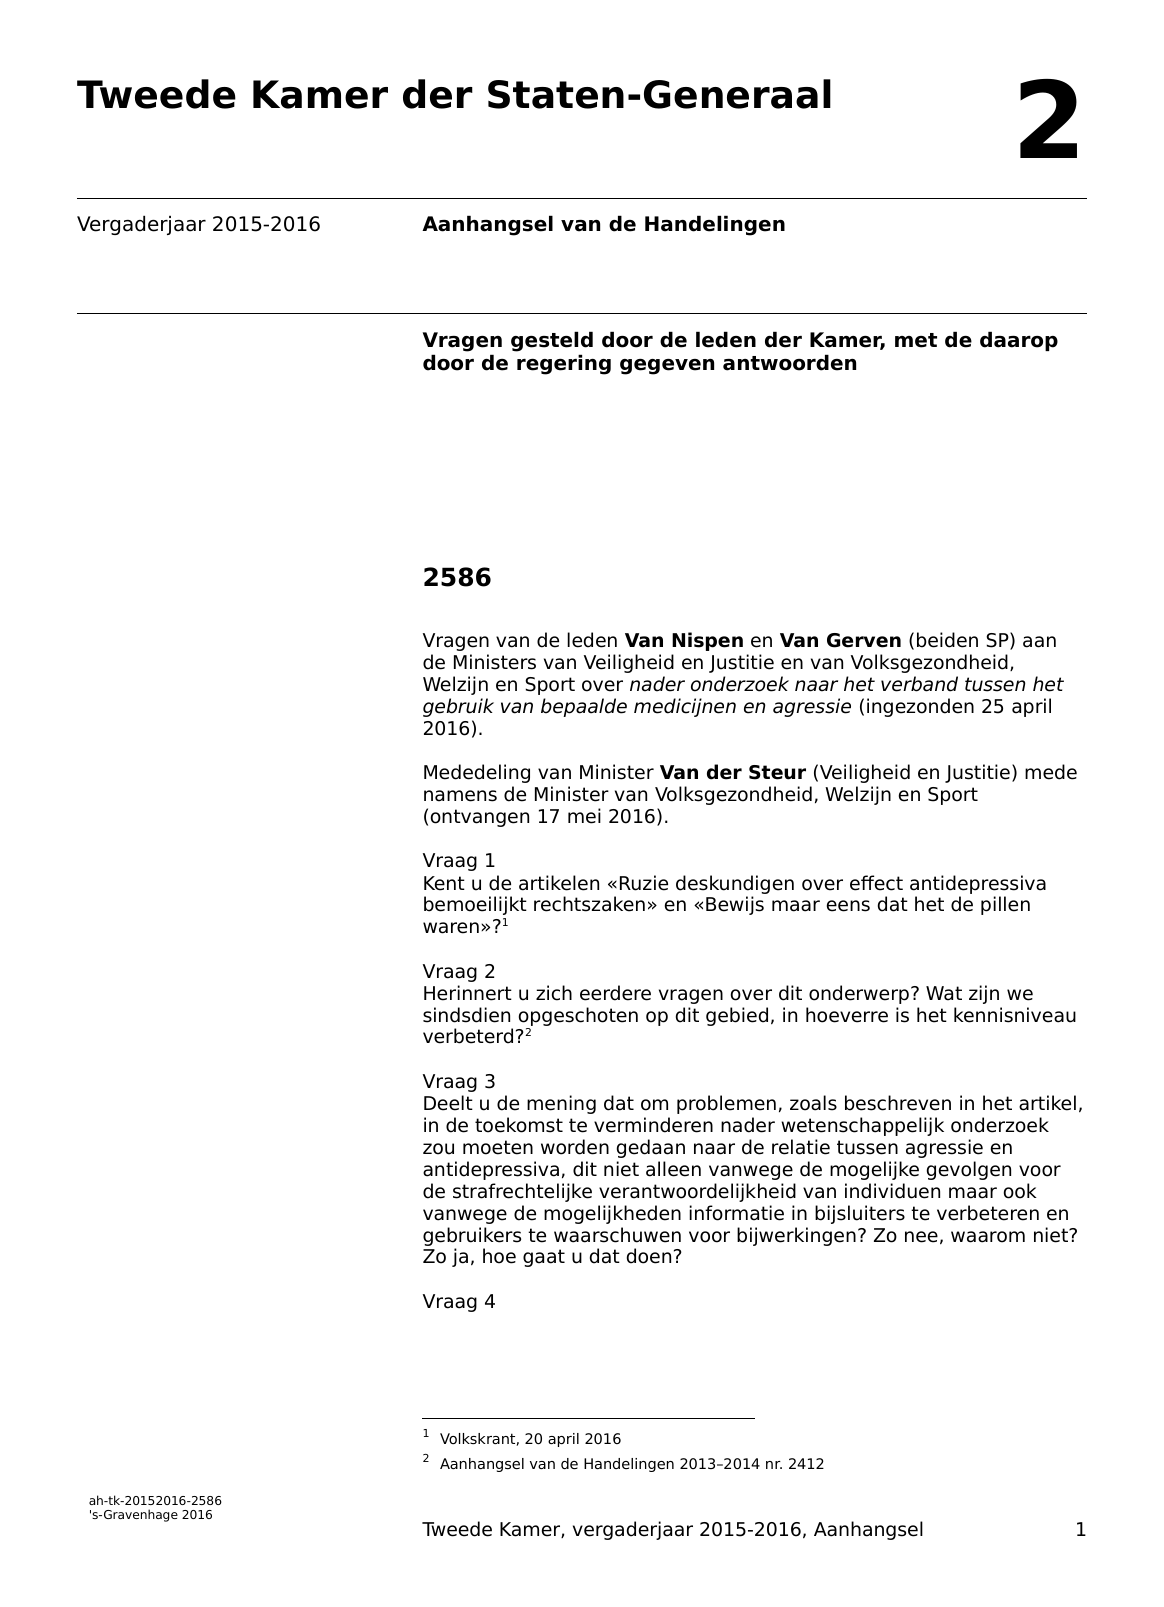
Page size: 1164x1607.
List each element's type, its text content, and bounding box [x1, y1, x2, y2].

text 2586 [422, 563, 1087, 592]
text Vraag 4 [422, 1291, 1087, 1313]
text Vraag 3 [422, 1071, 1087, 1093]
table_cell Aanhangsel van de Handelingen [422, 199, 1087, 313]
text Vragen van de leden Van Nispen en Van Gerven (beiden SP) aan de Ministers van Veiligheid en Justitie en van Volksgezondheid, Welzijn en Sport over nader onderzoek naar het verband tussen het gebruik van bepaalde medicijnen en agressie (ingezonden 25 april 2016). [422, 630, 1087, 740]
text Herinnert u zich eerdere vragen over dit onderwerp? Wat zijn we sindsdien opgeschoten op dit gebied, in hoeverre is het kennisniveau verbeterd? [422, 982, 1087, 1048]
text Volkskrant, 20 april 2016 [422, 1427, 1087, 1449]
table_cell Vragen gesteld door de leden der Kamer, met de daarop door de regering gegeven antwoorden [422, 314, 1087, 375]
text 's-Gravenhage 2016 [88, 1508, 323, 1522]
text Vraag 2 [422, 961, 1087, 982]
table_cell [77, 314, 422, 375]
text Vraag 1 [422, 850, 1087, 872]
text Aanhangsel van de Handelingen 2013–2014 nr. 2412 [422, 1452, 1087, 1474]
text Kent u de artikelen «Ruzie deskundigen over effect antidepressiva bemoeilijkt rechtszaken» en «Bewijs maar eens dat het de pillen waren»? [422, 872, 1087, 938]
table_header 2 [886, 59, 1087, 198]
table_header Tweede Kamer der Staten-Generaal [77, 59, 886, 198]
text ah-tk-20152016-2586 [88, 1494, 323, 1508]
text Deelt u de mening dat om problemen, zoals beschreven in het artikel, in de toekomst te verminderen nader wetenschappelijk onderzoek zou moeten worden gedaan naar de relatie tussen agressie en antidepressiva, dit niet alleen vanwege de mogelijke gevolgen voor de strafrechtelijke verantwoordelijkheid van individuen maar ook vanwege de mogelijkheden informatie in bijsluiters te verbeteren en gebruikers te waarschuwen voor bijwerkingen? Zo nee, waarom niet? Zo ja, hoe gaat u dat doen? [422, 1093, 1087, 1268]
text Mededeling van Minister Van der Steur (Veiligheid en Justitie) mede namens de Minister van Volksgezondheid, Welzijn en Sport (ontvangen 17 mei 2016). [422, 762, 1087, 828]
table_cell Vergaderjaar 2015-2016 [77, 199, 422, 313]
